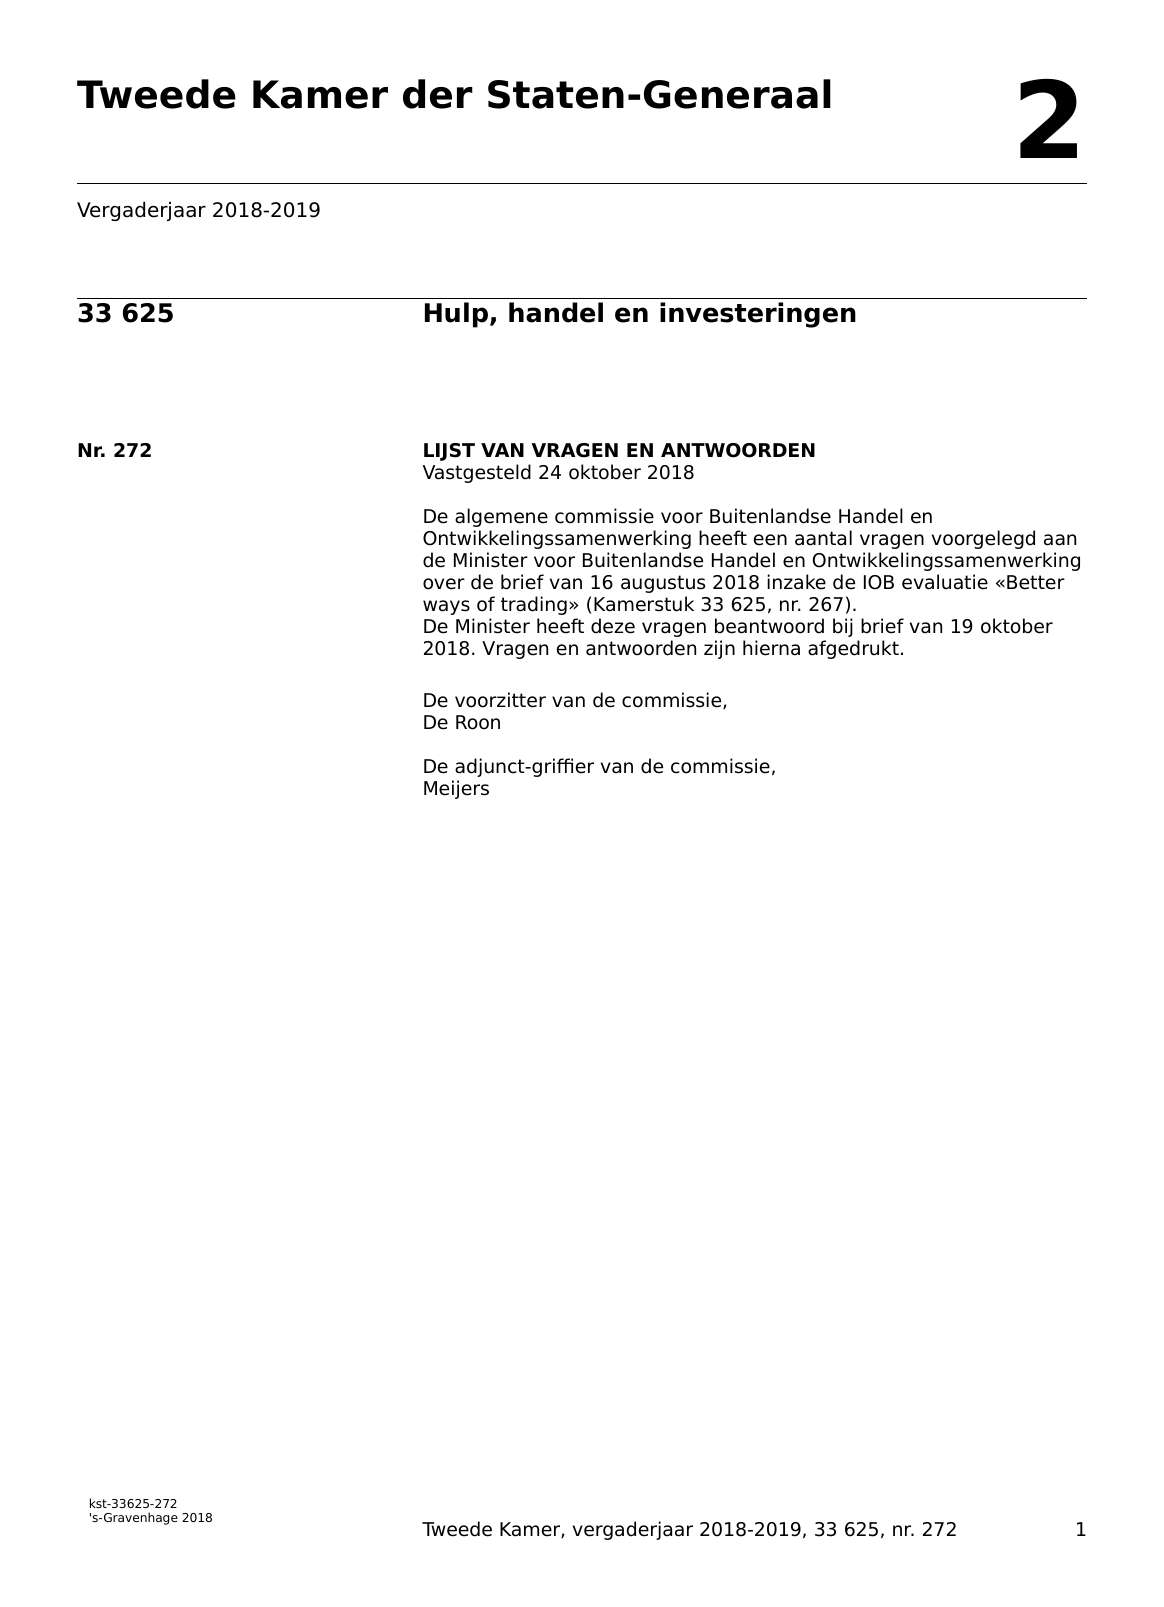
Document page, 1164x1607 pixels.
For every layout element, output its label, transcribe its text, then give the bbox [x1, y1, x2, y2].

text 's-Gravenhage 2018 [88, 1511, 323, 1525]
subtitle Nr. 272 LIJST VAN VRAGEN EN ANTWOORDEN [77, 440, 1087, 462]
text De voorzitter van de commissie, De Roon [422, 690, 1087, 734]
text De adjunct-griffier van de commissie, Meijers [422, 756, 1087, 800]
subtitle 33 625 Hulp, handel en investeringen [77, 299, 1087, 329]
table_header Tweede Kamer der Staten-Generaal [77, 59, 886, 183]
text De algemene commissie voor Buitenlandse Handel en Ontwikkelingssamenwerking heeft een aantal vragen voorgelegd aan de Minister voor Buitenlandse Handel en Ontwikkelingssamenwerking over de brief van 16 augustus 2018 inzake de IOB evaluatie «Better ways of trading» (Kamerstuk 33 625, nr. 267). [422, 506, 1087, 616]
text Vastgesteld 24 oktober 2018 [422, 462, 1087, 484]
text kst-33625-272 [88, 1497, 323, 1511]
text De Minister heeft deze vragen beantwoord bij brief van 19 oktober 2018. Vragen en antwoorden zijn hierna afgedrukt. [422, 616, 1087, 660]
table_header 2 [886, 59, 1087, 183]
table_cell Vergaderjaar 2018-2019 [77, 184, 1087, 298]
